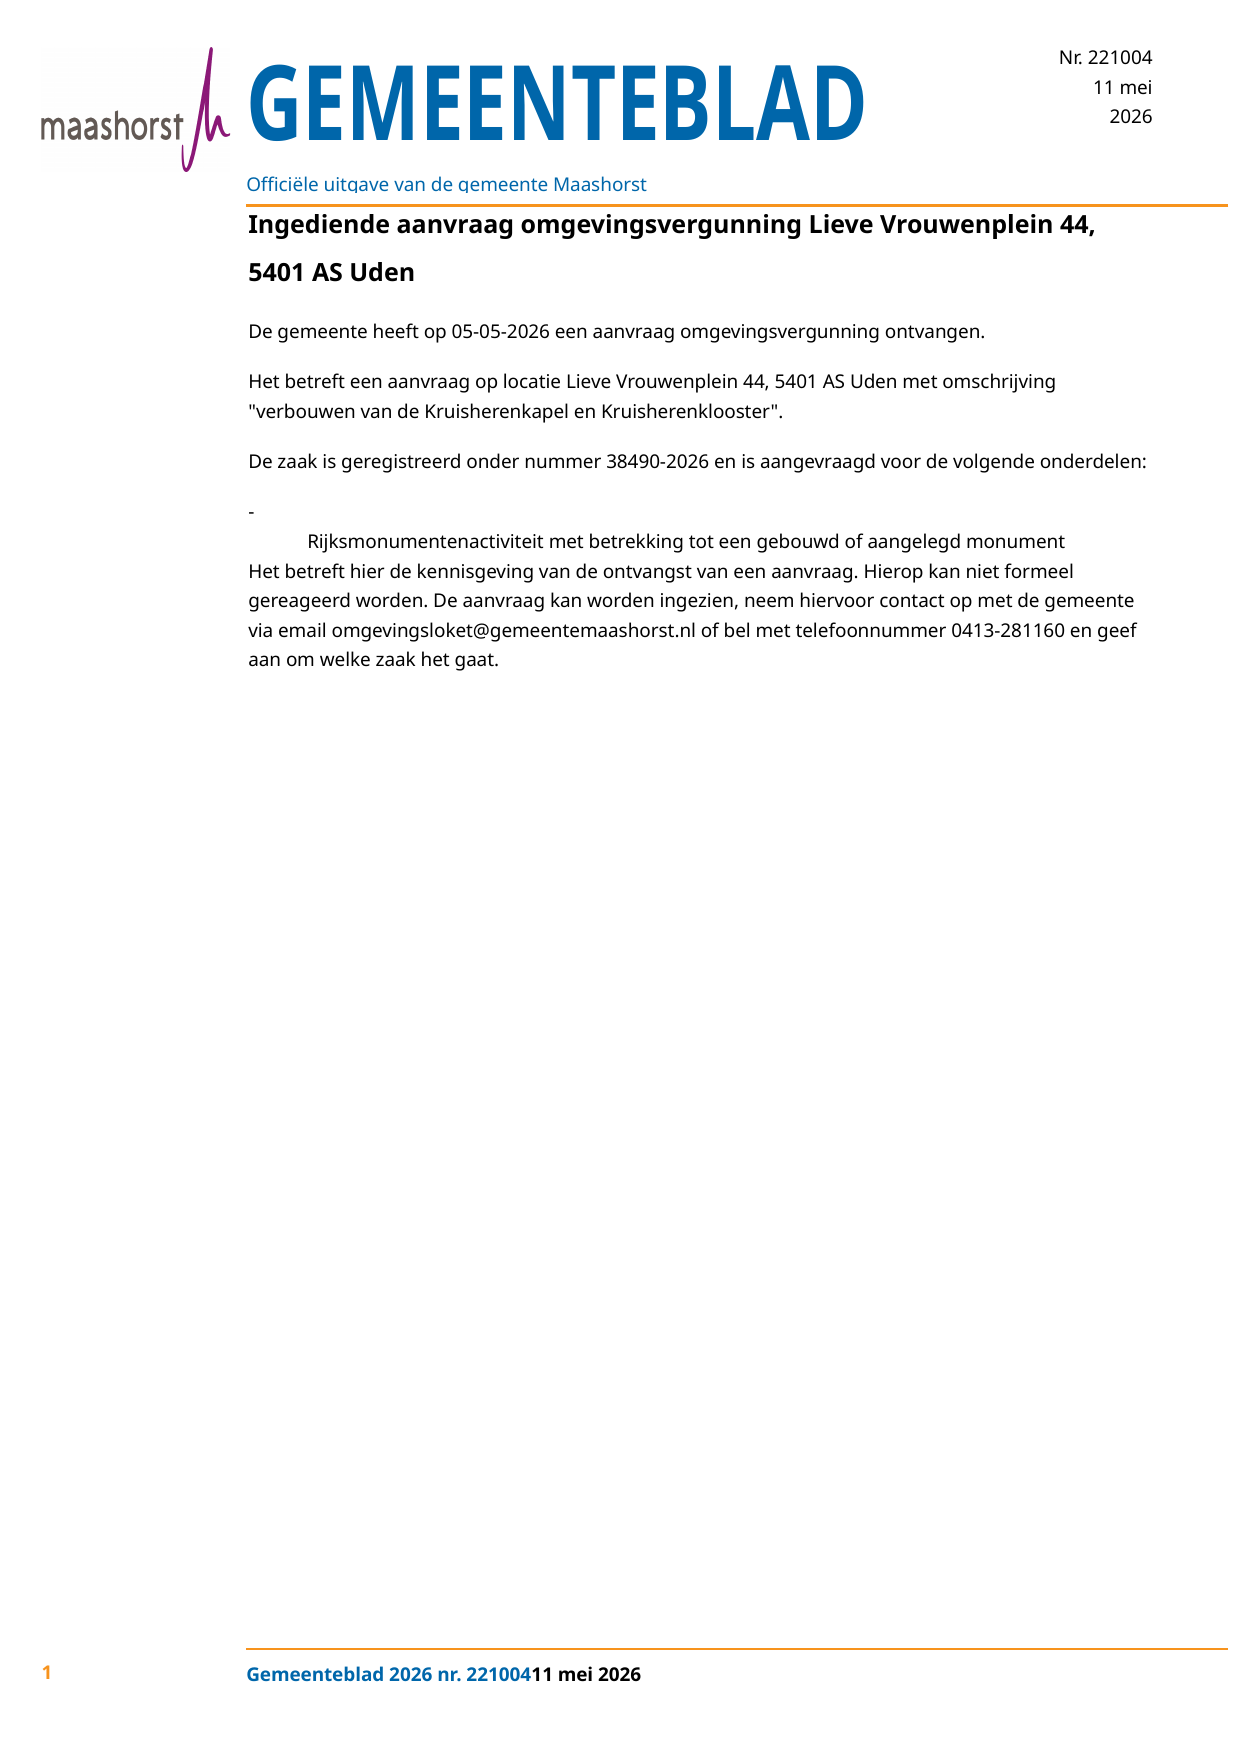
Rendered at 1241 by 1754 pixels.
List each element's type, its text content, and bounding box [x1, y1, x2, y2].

text De zaak is geregistreerd onder nummer 38490-2026 en is aangevraagd voor de volgende onderdelen: [248, 448, 1152, 474]
list Rijksmonumentenactiviteit met betrekking tot een gebouwd of aangelegd monument [248, 528, 1152, 554]
text Het betreft hier de kennisgeving van de ontvangst van een aanvraag. Hierop kan niet formeel gereageerd worden. De aanvraag kan worden ingezien, neem hiervoor contact op met de gemeente via email omgevingsloket@gemeentemaashorst.nl of bel met telefoonnummer 0413-281160 en geef aan om welke zaak het gaat. [248, 558, 1152, 672]
text De gemeente heeft op 05-05-2026 een aanvraag omgevingsvergunning ontvangen. [248, 318, 1152, 344]
text Ingediende aanvraag omgevingsvergunning Lieve Vrouwenplein 44, 5401 AS Uden [248, 207, 1152, 288]
picture [41, 47, 231, 172]
text Het betreft een aanvraag op locatie Lieve Vrouwenplein 44, 5401 AS Uden met omschrijving "verbouwen van de Kruisherenkapel en Kruisherenklooster". [248, 368, 1152, 424]
